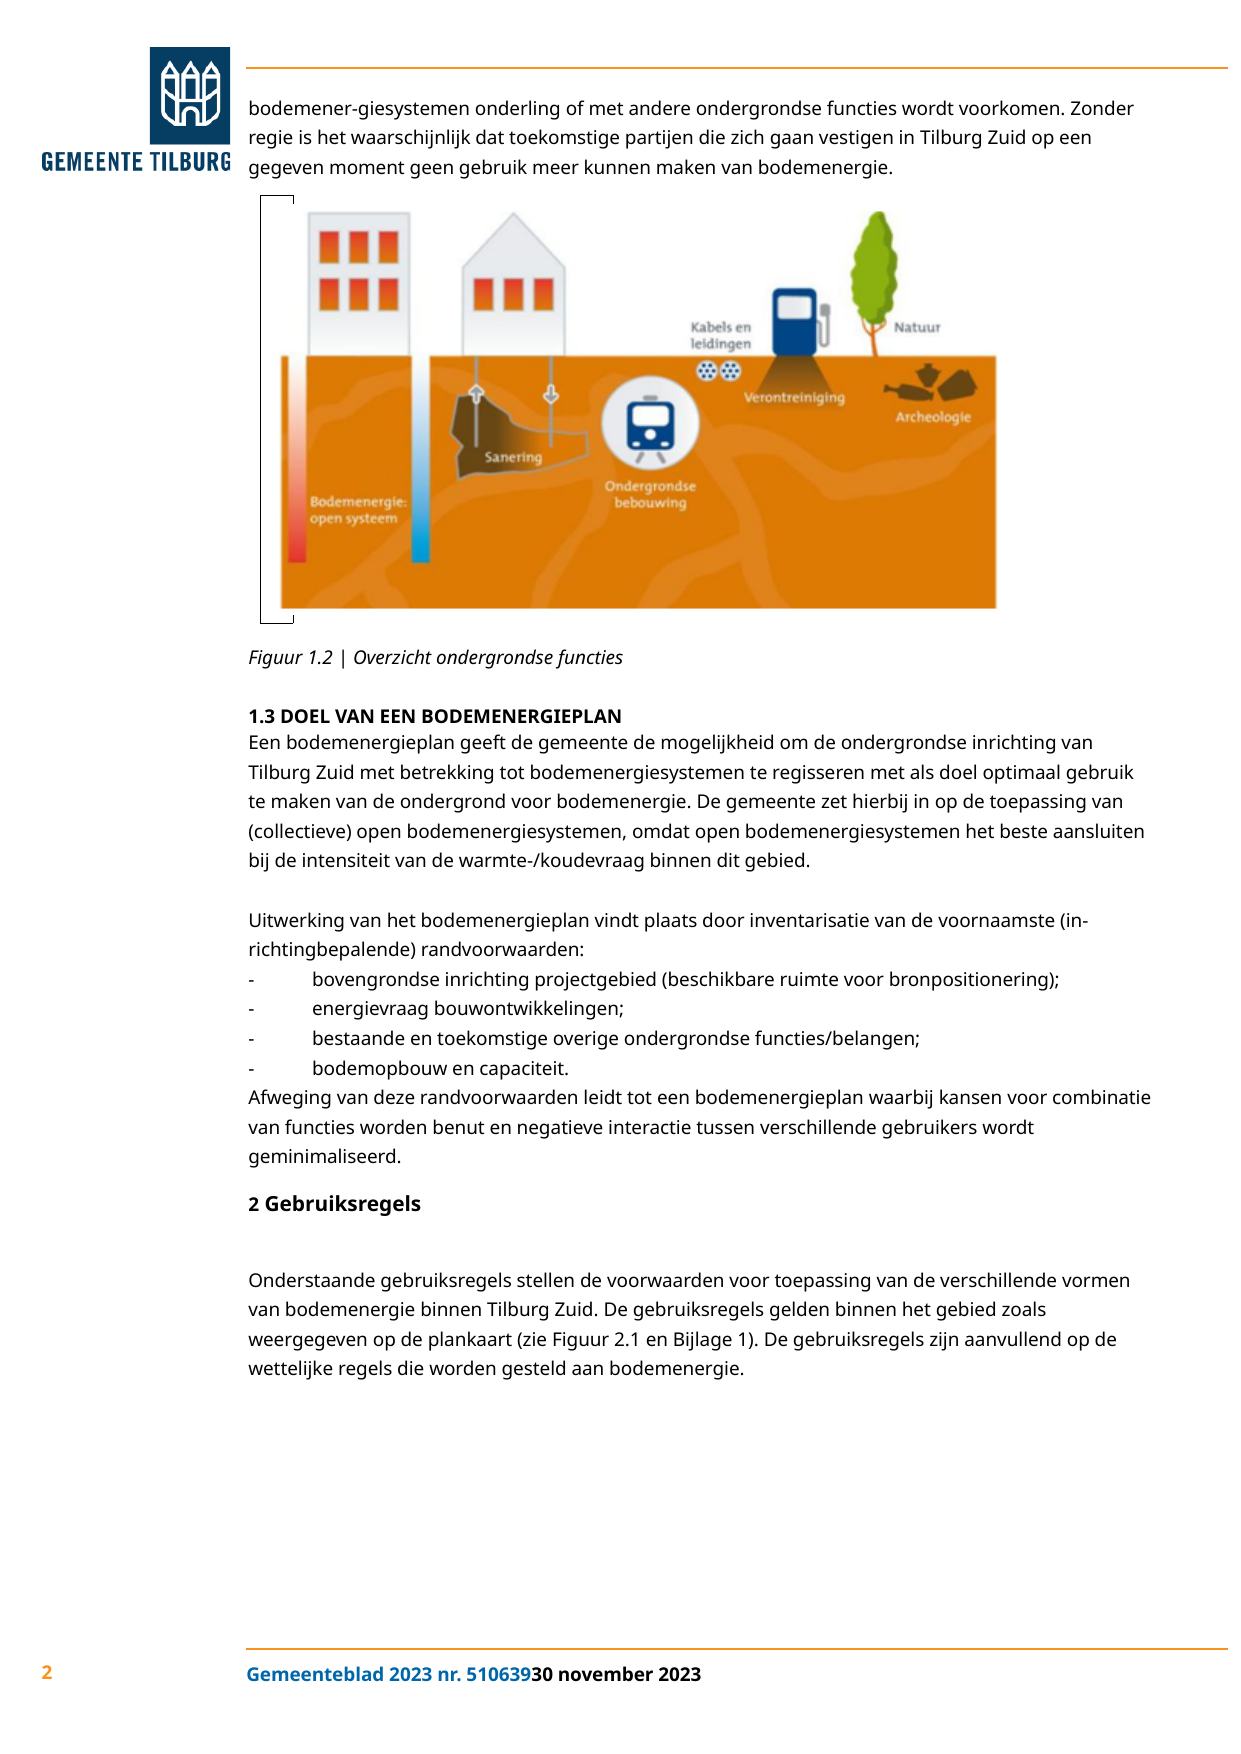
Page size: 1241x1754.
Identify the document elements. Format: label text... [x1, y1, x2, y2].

text bodemener-giesystemen onderling of met andere ondergrondse functies wordt voorkomen. Zonder regie is het waarschijnlijk dat toekomstige partijen die zich gaan vestigen in Tilburg Zuid op een gegeven moment geen gebruik meer kunnen maken van bodemenergie. [248, 95, 1152, 180]
text Uitwerking van het bodemenergieplan vindt plaats door inventarisatie van de voornaamste (in-richtingbepalende) randvoorwaarden: [248, 907, 1152, 962]
text Onderstaande gebruiksregels stellen de voorwaarden voor toepassing van de verschillende vormen van bodemenergie binnen Tilburg Zuid. De gebruiksregels gelden binnen het gebied zoals weergegeven op de plankaart (zie Figuur 2.1 en Bijlage 1). De gebruiksregels zijn aanvullend op de wettelijke regels die worden gesteld aan bodemenergie. [248, 1267, 1152, 1381]
list ­ bodemopbouw en capaciteit. [248, 1055, 1152, 1081]
text Afweging van deze randvoorwaarden leidt tot een bodemenergieplan waarbij kansen voor combinatie van functies worden benut en negatieve interactie tussen verschillende gebruikers wordt geminimaliseerd. [248, 1084, 1152, 1169]
list ­ bestaande en toekomstige overige ondergrondse functies/belangen; [248, 1025, 1152, 1051]
list ­ energievraag bouwontwikkelingen; [248, 996, 1152, 1021]
text Een bodemenergieplan geeft de gemeente de mogelijkheid om de ondergrondse inrichting van Tilburg Zuid met betrekking tot bodemenergiesystemen te regisseren met als doel optimaal gebruik te maken van de ondergrond voor bodemenergie. De gemeente zet hierbij in op de toepassing van (collectieve) open bodemenergiesystemen, omdat open bodemenergiesystemen het beste aansluiten bij de intensiteit van de warmte-/koudevraag binnen dit gebied. [248, 729, 1152, 873]
text Figuur 1.2 | Overzicht ondergrondse functies [248, 644, 1152, 670]
picture [268, 204, 1008, 615]
text 1.3 DOEL VAN EEN BODEMENERGIEPLAN [248, 704, 1152, 729]
list ­ bovengrondse inrichting projectgebied (beschikbare ruimte voor bronpositionering); [248, 966, 1152, 992]
picture [41, 47, 231, 172]
text 2 Gebruiksregels [248, 1189, 1152, 1218]
